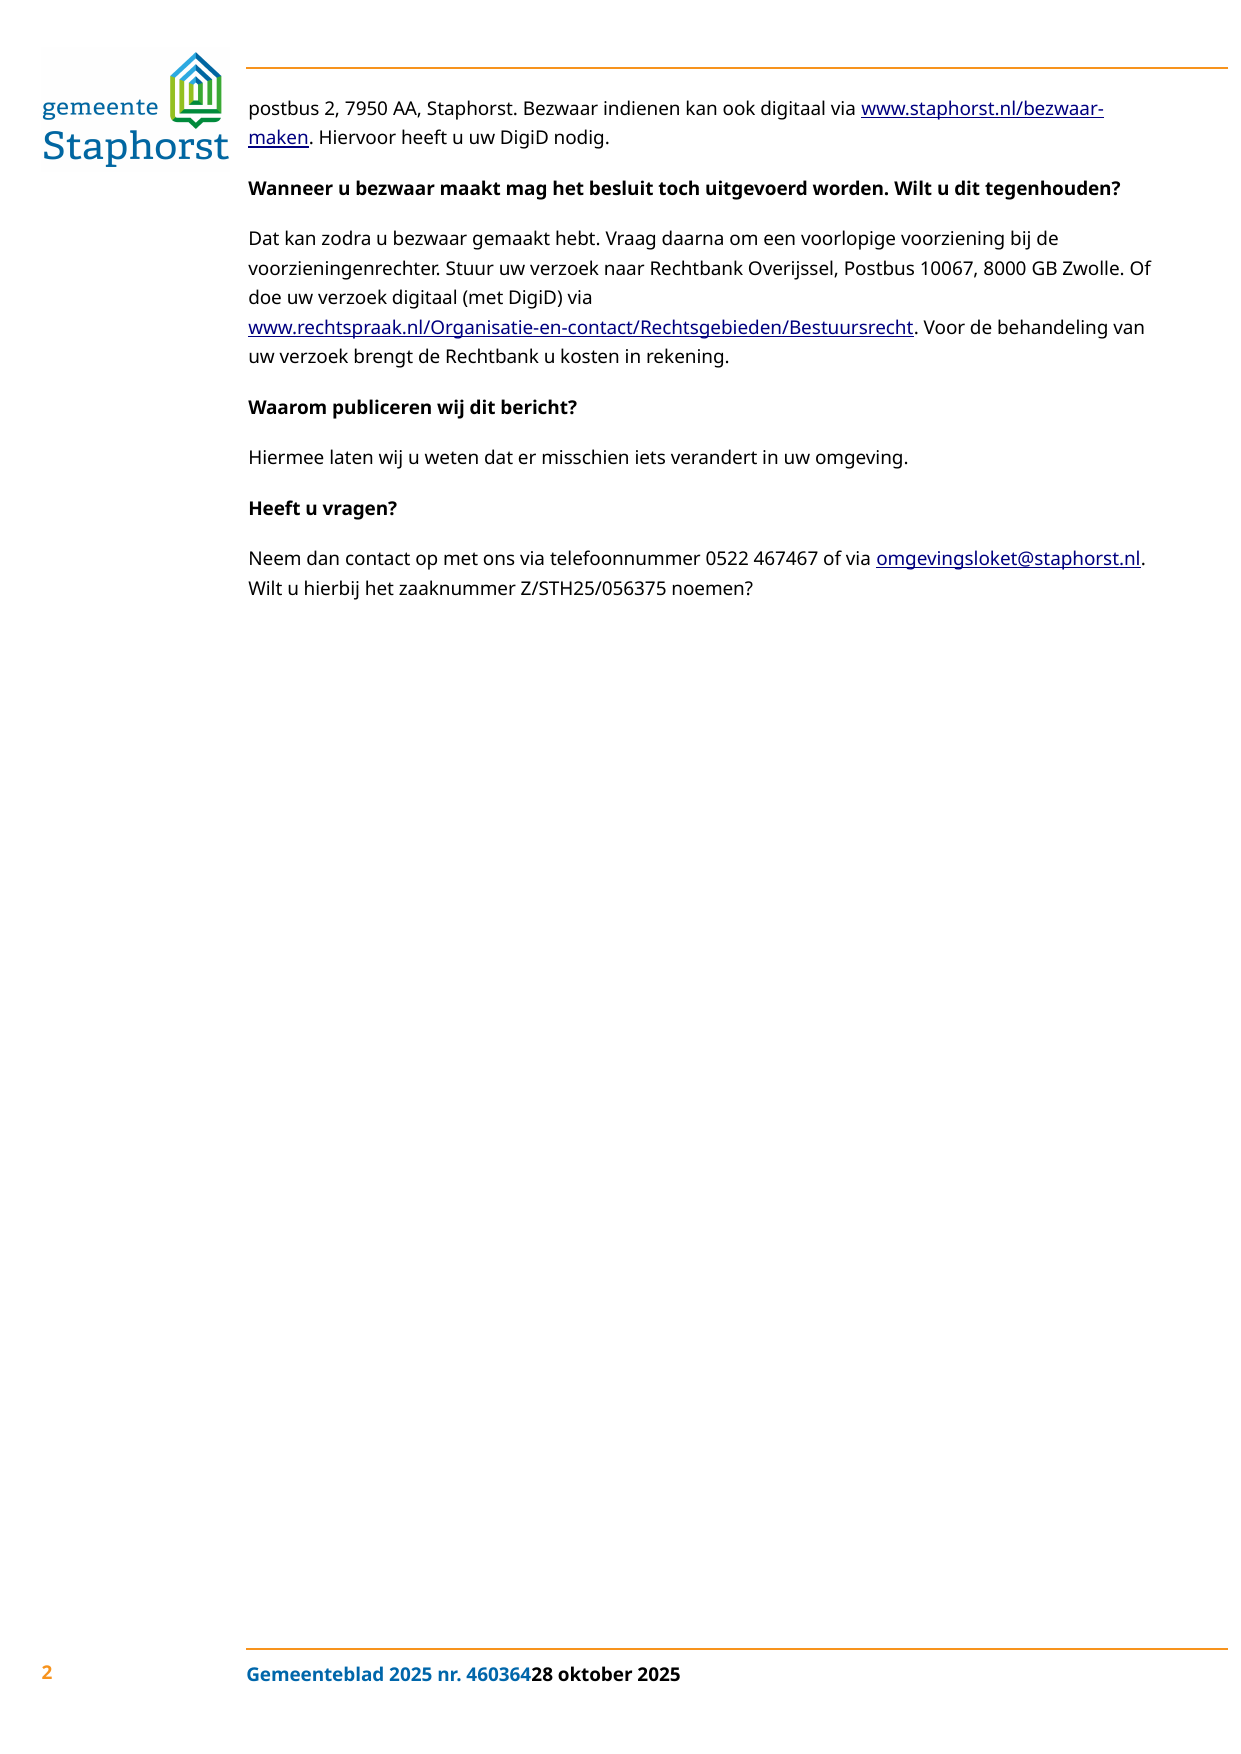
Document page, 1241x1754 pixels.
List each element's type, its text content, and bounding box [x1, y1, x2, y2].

text Hiermee laten wij u weten dat er misschien iets verandert in uw omgeving. [248, 444, 1152, 470]
text postbus 2, 7950 AA, Staphorst. Bezwaar indienen kan ook digitaal via www.staphorst.nl/bezwaar-maken. Hiervoor heeft u uw DigiD nodig. [248, 95, 1152, 150]
text Dat kan zodra u bezwaar gemaakt hebt. Vraag daarna om een voorlopige voorziening bij de voorzieningenrechter. Stuur uw verzoek naar Rechtbank Overijssel, Postbus 10067, 8000 GB Zwolle. Of doe uw verzoek digitaal (met DigiD) via www.rechtspraak.nl/Organisatie-en-contact/Rechtsgebieden/Bestuursrecht. Voor de behandeling van uw verzoek brengt de Rechtbank u kosten in rekening. [248, 225, 1152, 369]
text Wanneer u bezwaar maakt mag het besluit toch uitgevoerd worden. Wilt u dit tegenhouden? [248, 175, 1152, 201]
text Neem dan contact op met ons via telefoonnummer 0522 467467 of via omgevingsloket@staphorst.nl. Wilt u hierbij het zaaknummer Z/STH25/056375 noemen? [248, 545, 1152, 601]
text Heeft u vragen? [248, 495, 1152, 521]
text Waarom publiceren wij dit bericht? [248, 394, 1152, 420]
picture [41, 47, 231, 172]
